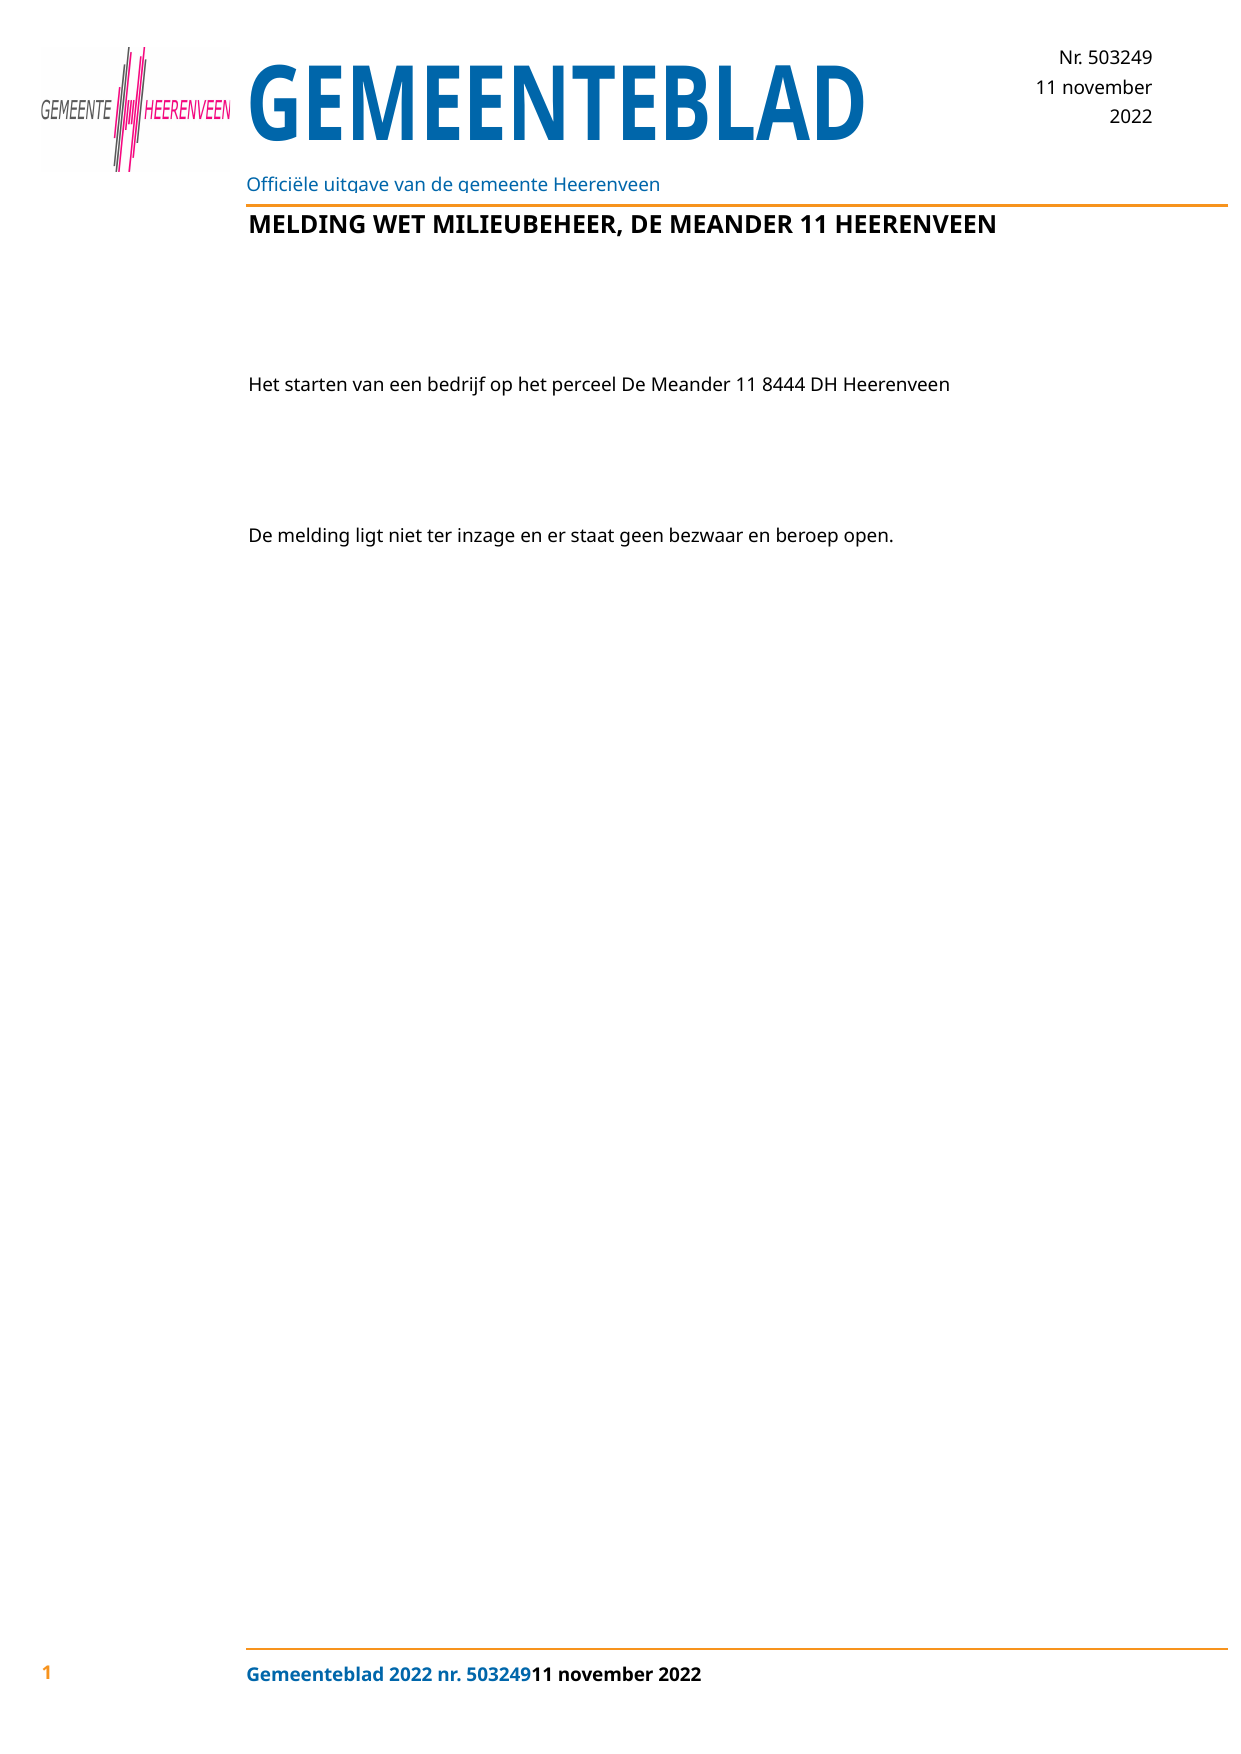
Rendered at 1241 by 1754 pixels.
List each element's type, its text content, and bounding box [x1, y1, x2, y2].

text Het starten van een bedrijf op het perceel De Meander 11 8444 DH Heerenveen [248, 371, 1152, 397]
text MELDING WET MILIEUBEHEER, DE MEANDER 11 HEERENVEEN [248, 207, 1152, 241]
text De melding ligt niet ter inzage en er staat geen bezwaar en beroep open. [248, 522, 1152, 548]
picture [41, 47, 231, 172]
